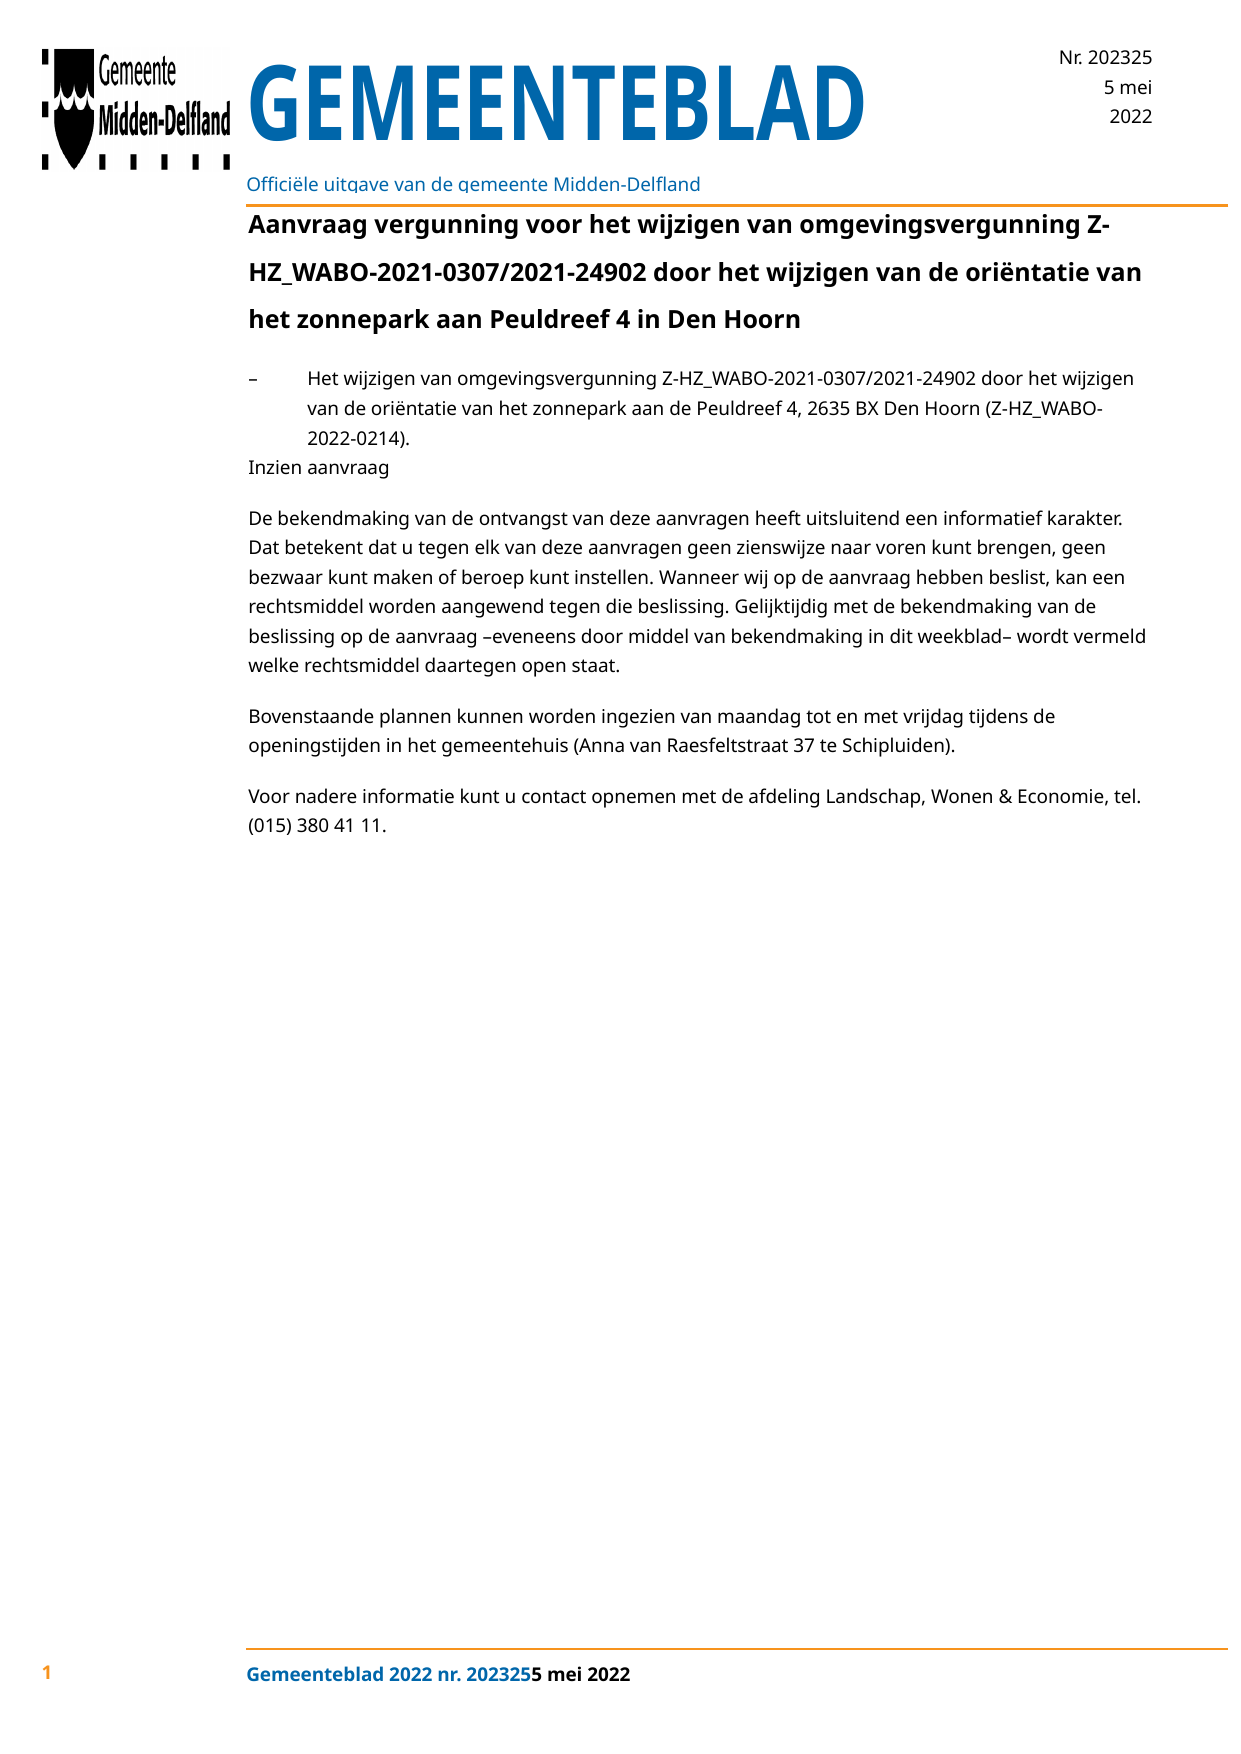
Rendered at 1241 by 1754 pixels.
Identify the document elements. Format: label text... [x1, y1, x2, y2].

text Bovenstaande plannen kunnen worden ingezien van maandag tot en met vrijdag tijdens de openingstijden in het gemeentehuis (Anna van Raesfeltstraat 37 te Schipluiden). [248, 703, 1152, 758]
text Aanvraag vergunning voor het wijzigen van omgevingsvergunning Z-HZ_WABO-2021-0307/2021-24902 door het wijzigen van de oriëntatie van het zonnepark aan Peuldreef 4 in Den Hoorn [248, 207, 1152, 336]
list Het wijzigen van omgevingsvergunning Z-HZ_WABO-2021-0307/2021-24902 door het wijzigen van de oriëntatie van het zonnepark aan de Peuldreef 4, 2635 BX Den Hoorn (Z-HZ_WABO-2022-0214). [248, 366, 1152, 450]
text Inzien aanvraag [248, 454, 1152, 480]
picture [41, 47, 231, 172]
text Voor nadere informatie kunt u contact opnemen met de afdeling Landschap, Wonen & Economie, tel. (015) 380 41 11. [248, 783, 1152, 838]
text De bekendmaking van de ontvangst van deze aanvragen heeft uitsluitend een informatief karakter. Dat betekent dat u tegen elk van deze aanvragen geen zienswijze naar voren kunt brengen, geen bezwaar kunt maken of beroep kunt instellen. Wanneer wij op de aanvraag hebben beslist, kan een rechtsmiddel worden aangewend tegen die beslissing. Gelijktijdig met de bekendmaking van de beslissing op de aanvraag –eveneens door middel van bekendmaking in dit weekblad– wordt vermeld welke rechtsmiddel daartegen open staat. [248, 505, 1152, 678]
